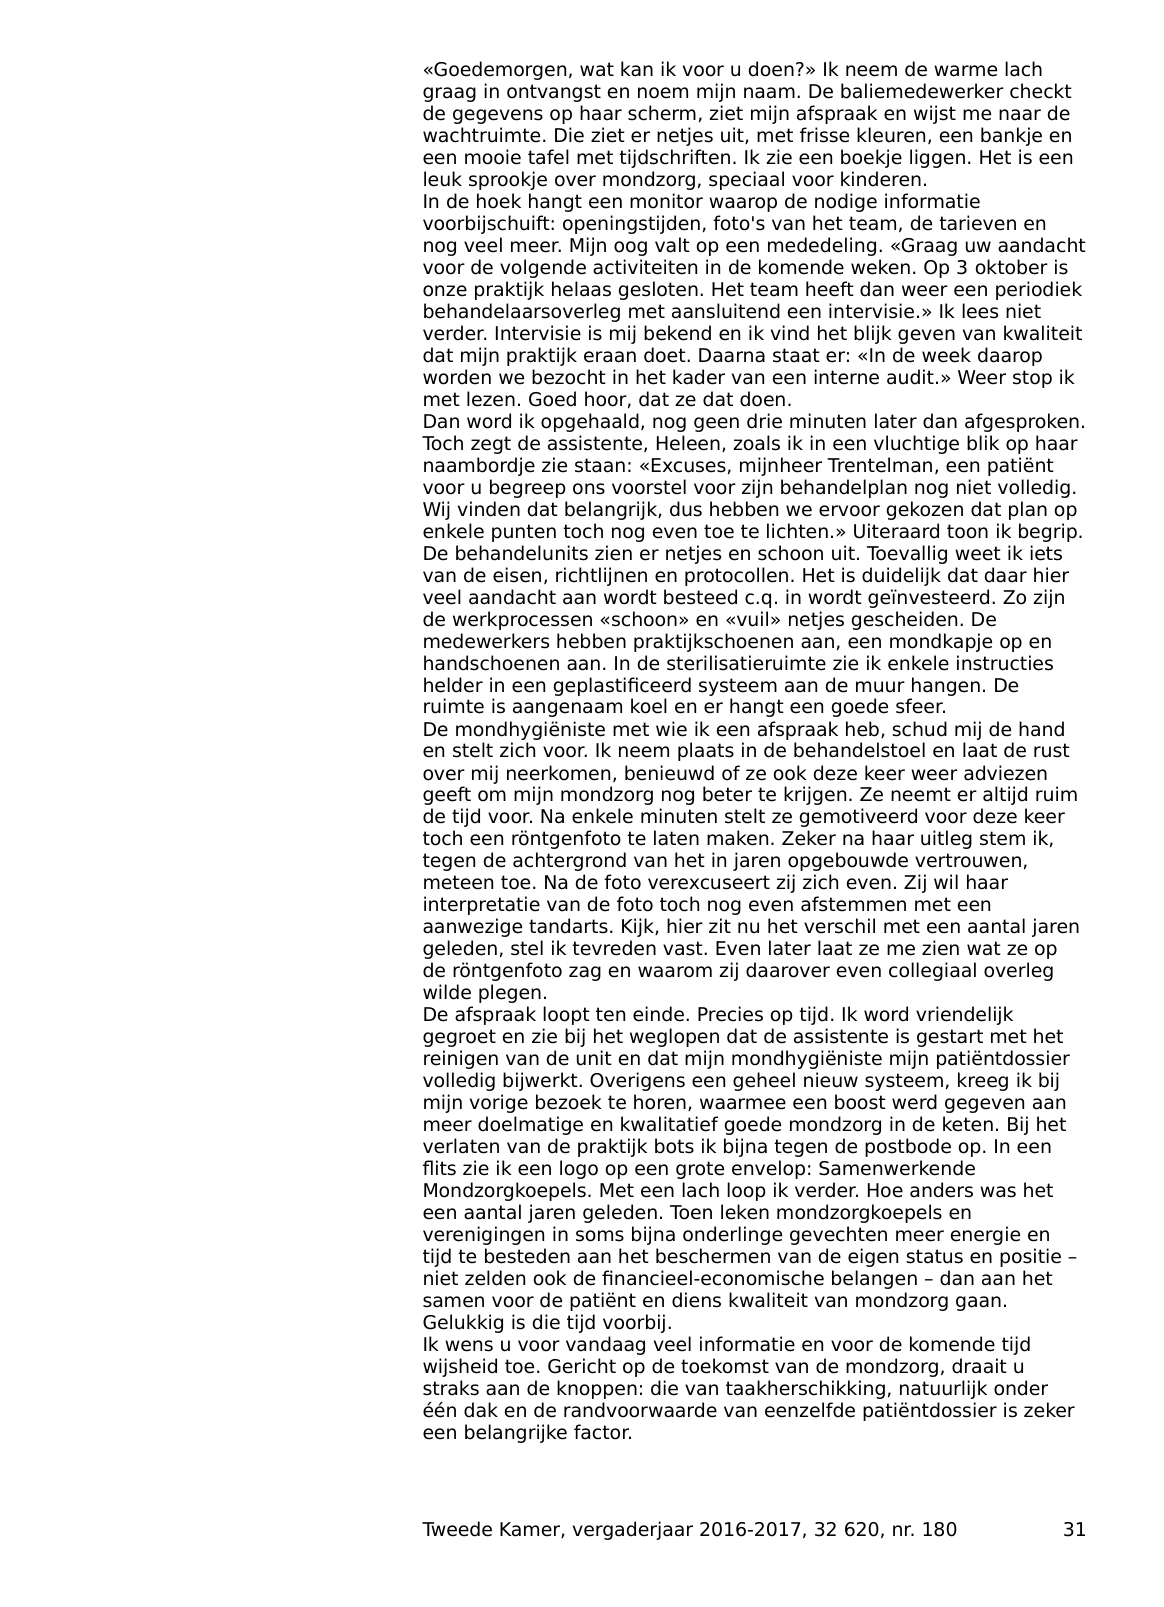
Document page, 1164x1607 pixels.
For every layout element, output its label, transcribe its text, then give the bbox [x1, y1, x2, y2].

text Ik wens u voor vandaag veel informatie en voor de komende tijd wijsheid toe. Gericht op de toekomst van de mondzorg, draait u straks aan de knoppen: die van taakherschikking, natuurlijk onder één dak en de randvoorwaarde van eenzelfde patiëntdossier is zeker een belangrijke factor. [422, 1334, 1087, 1444]
text De afspraak loopt ten einde. Precies op tijd. Ik word vriendelijk gegroet en zie bij het weglopen dat de assistente is gestart met het reinigen van de unit en dat mijn mondhygiëniste mijn patiëntdossier volledig bijwerkt. Overigens een geheel nieuw systeem, kreeg ik bij mijn vorige bezoek te horen, waarmee een boost werd gegeven aan meer doelmatige en kwalitatief goede mondzorg in de keten. Bij het verlaten van de praktijk bots ik bijna tegen de postbode op. In een flits zie ik een logo op een grote envelop: Samenwerkende Mondzorgkoepels. Met een lach loop ik verder. Hoe anders was het een aantal jaren geleden. Toen leken mondzorgkoepels en verenigingen in soms bijna onderlinge gevechten meer energie en tijd te besteden aan het beschermen van de eigen status en positie – niet zelden ook de financieel-economische belangen – dan aan het samen voor de patiënt en diens kwaliteit van mondzorg gaan. Gelukkig is die tijd voorbij. [422, 1004, 1087, 1334]
text In de hoek hangt een monitor waarop de nodige informatie voorbijschuift: openingstijden, foto's van het team, de tarieven en nog veel meer. Mijn oog valt op een mededeling. «Graag uw aandacht voor de volgende activiteiten in de komende weken. Op 3 oktober is onze praktijk helaas gesloten. Het team heeft dan weer een periodiek behandelaarsoverleg met aansluitend een intervisie.» Ik lees niet verder. Intervisie is mij bekend en ik vind het blijk geven van kwaliteit dat mijn praktijk eraan doet. Daarna staat er: «In de week daarop worden we bezocht in het kader van een interne audit.» Weer stop ik met lezen. Goed hoor, dat ze dat doen. [422, 191, 1087, 411]
text De behandelunits zien er netjes en schoon uit. Toevallig weet ik iets van de eisen, richtlijnen en protocollen. Het is duidelijk dat daar hier veel aandacht aan wordt besteed c.q. in wordt geïnvesteerd. Zo zijn de werkprocessen «schoon» en «vuil» netjes gescheiden. De medewerkers hebben praktijkschoenen aan, een mondkapje op en handschoenen aan. In de sterilisatieruimte zie ik enkele instructies helder in een geplastificeerd systeem aan de muur hangen. De ruimte is aangenaam koel en er hangt een goede sfeer. [422, 543, 1087, 718]
text Dan word ik opgehaald, nog geen drie minuten later dan afgesproken. Toch zegt de assistente, Heleen, zoals ik in een vluchtige blik op haar naambordje zie staan: «Excuses, mijnheer Trentelman, een patiënt voor u begreep ons voorstel voor zijn behandelplan nog niet volledig. Wij vinden dat belangrijk, dus hebben we ervoor gekozen dat plan op enkele punten toch nog even toe te lichten.» Uiteraard toon ik begrip. [422, 411, 1087, 543]
text «Goedemorgen, wat kan ik voor u doen?» Ik neem de warme lach graag in ontvangst en noem mijn naam. De baliemedewerker checkt de gegevens op haar scherm, ziet mijn afspraak en wijst me naar de wachtruimte. Die ziet er netjes uit, met frisse kleuren, een bankje en een mooie tafel met tijdschriften. Ik zie een boekje liggen. Het is een leuk sprookje over mondzorg, speciaal voor kinderen. [422, 59, 1087, 191]
text De mondhygiëniste met wie ik een afspraak heb, schud mij de hand en stelt zich voor. Ik neem plaats in de behandelstoel en laat de rust over mij neerkomen, benieuwd of ze ook deze keer weer adviezen geeft om mijn mondzorg nog beter te krijgen. Ze neemt er altijd ruim de tijd voor. Na enkele minuten stelt ze gemotiveerd voor deze keer toch een röntgenfoto te laten maken. Zeker na haar uitleg stem ik, tegen de achtergrond van het in jaren opgebouwde vertrouwen, meteen toe. Na de foto verexcuseert zij zich even. Zij wil haar interpretatie van de foto toch nog even afstemmen met een aanwezige tandarts. Kijk, hier zit nu het verschil met een aantal jaren geleden, stel ik tevreden vast. Even later laat ze me zien wat ze op de röntgenfoto zag en waarom zij daarover even collegiaal overleg wilde plegen. [422, 718, 1087, 1004]
